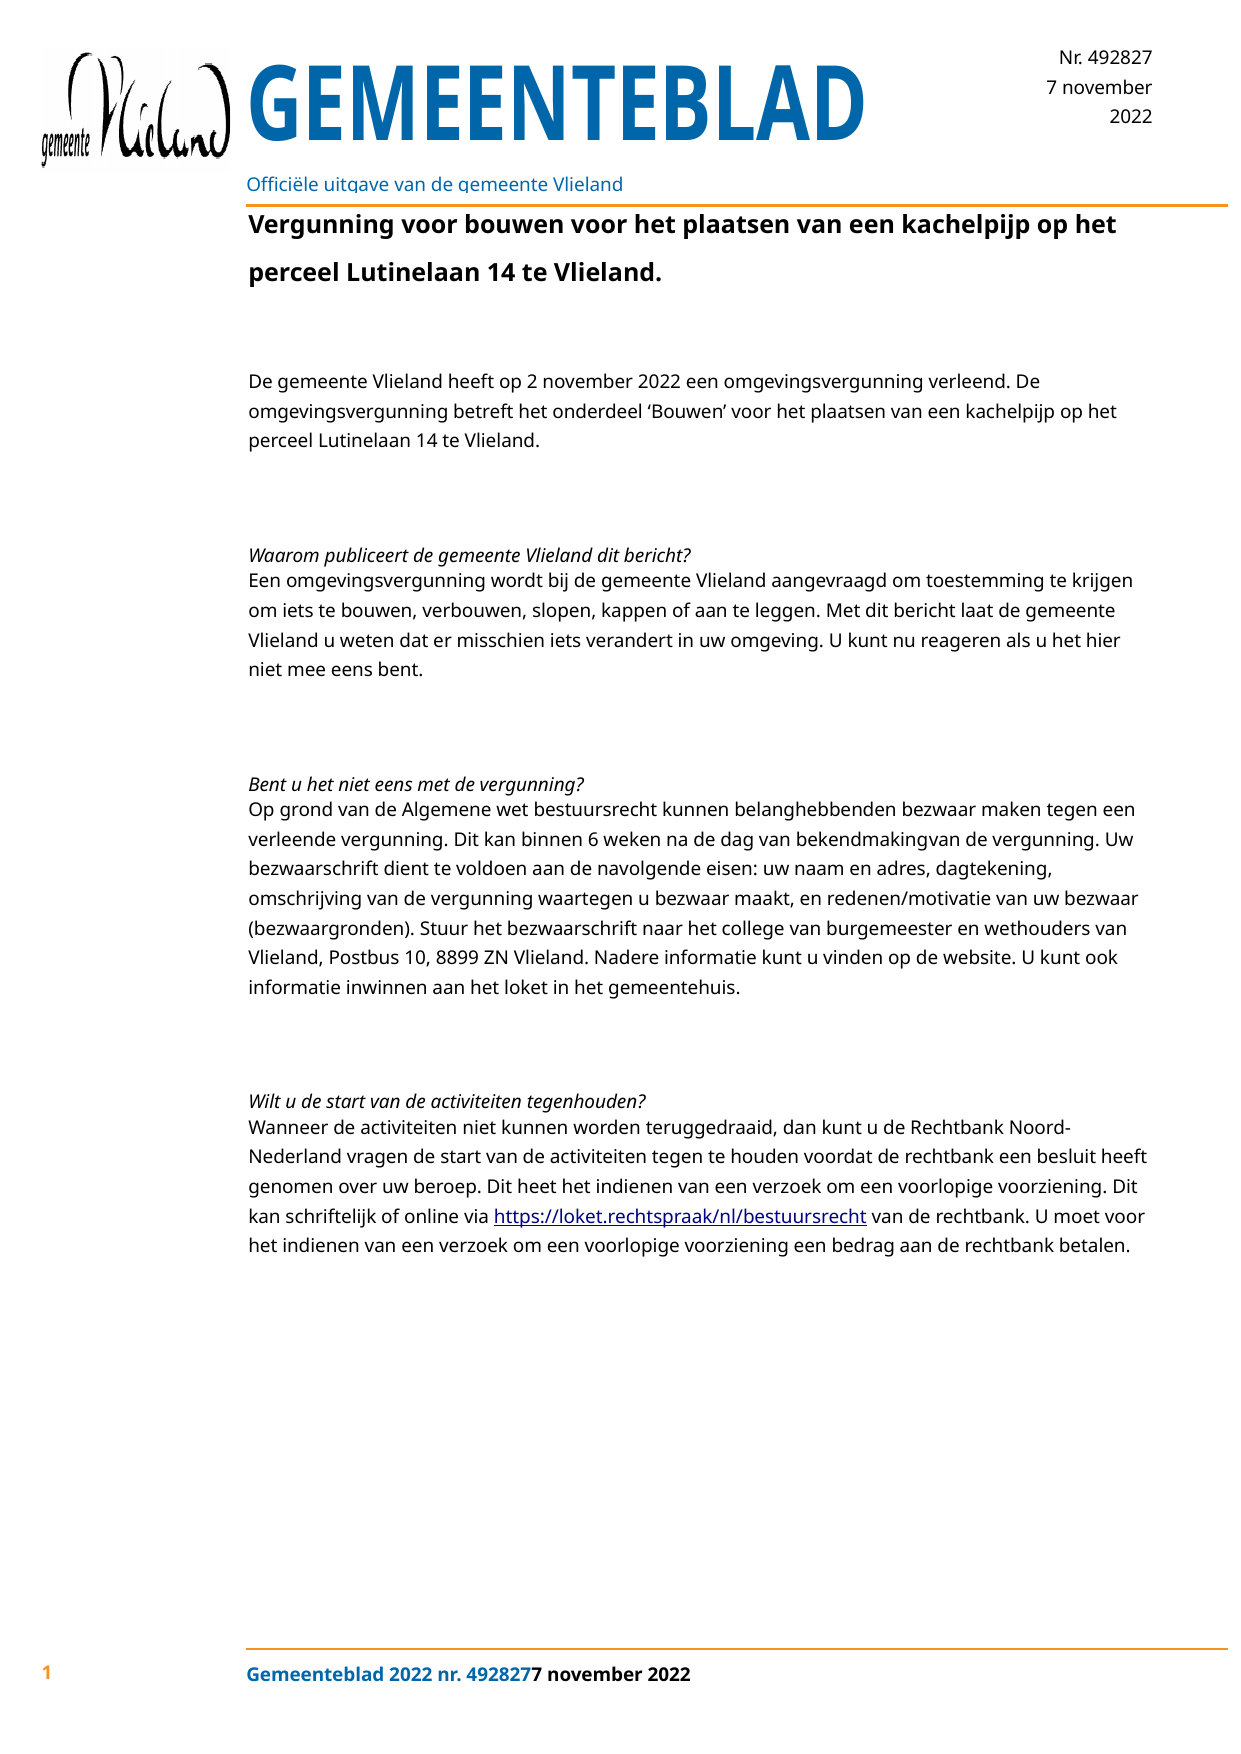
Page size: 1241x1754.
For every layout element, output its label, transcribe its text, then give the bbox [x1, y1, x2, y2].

text Op grond van de Algemene wet bestuursrecht kunnen belanghebbenden bezwaar maken tegen een verleende vergunning. Dit kan binnen 6 weken na de dag van bekendmakingvan de vergunning. Uw bezwaarschrift dient te voldoen aan de navolgende eisen: uw naam en adres, dagtekening, omschrijving van de vergunning waartegen u bezwaar maakt, en redenen/motivatie van uw bezwaar (bezwaargronden). Stuur het bezwaarschrift naar het college van burgemeester en wethouders van Vlieland, Postbus 10, 8899 ZN Vlieland. Nadere informatie kunt u vinden op de website. U kunt ook informatie inwinnen aan het loket in het gemeentehuis. [248, 796, 1152, 1000]
text Bent u het niet eens met de vergunning? [248, 771, 1152, 796]
text Waarom publiceert de gemeente Vlieland dit bericht? [248, 542, 1152, 568]
text Wanneer de activiteiten niet kunnen worden teruggedraaid, dan kunt u de Rechtbank Noord-Nederland vragen de start van de activiteiten tegen te houden voordat de rechtbank een besluit heeft genomen over uw beroep. Dit heet het indienen van een verzoek om een voorlopige voorziening. Dit kan schriftelijk of online via https://loket.rechtspraak/nl/bestuursrecht van de rechtbank. U moet voor het indienen van een verzoek om een voorlopige voorziening een bedrag aan de rechtbank betalen. [248, 1114, 1152, 1258]
text Vergunning voor bouwen voor het plaatsen van een kachelpijp op het perceel Lutinelaan 14 te Vlieland. [248, 207, 1152, 288]
text De gemeente Vlieland heeft op 2 november 2022 een omgevingsvergunning verleend. De omgevingsvergunning betreft het onderdeel ‘Bouwen’ voor het plaatsen van een kachelpijp op het perceel Lutinelaan 14 te Vlieland. [248, 368, 1152, 453]
picture [41, 47, 231, 172]
text Een omgevingsvergunning wordt bij de gemeente Vlieland aangevraagd om toestemming te krijgen om iets te bouwen, verbouwen, slopen, kappen of aan te leggen. Met dit bericht laat de gemeente Vlieland u weten dat er misschien iets verandert in uw omgeving. U kunt nu reageren als u het hier niet mee eens bent. [248, 568, 1152, 682]
text Wilt u de start van de activiteiten tegenhouden? [248, 1088, 1152, 1114]
